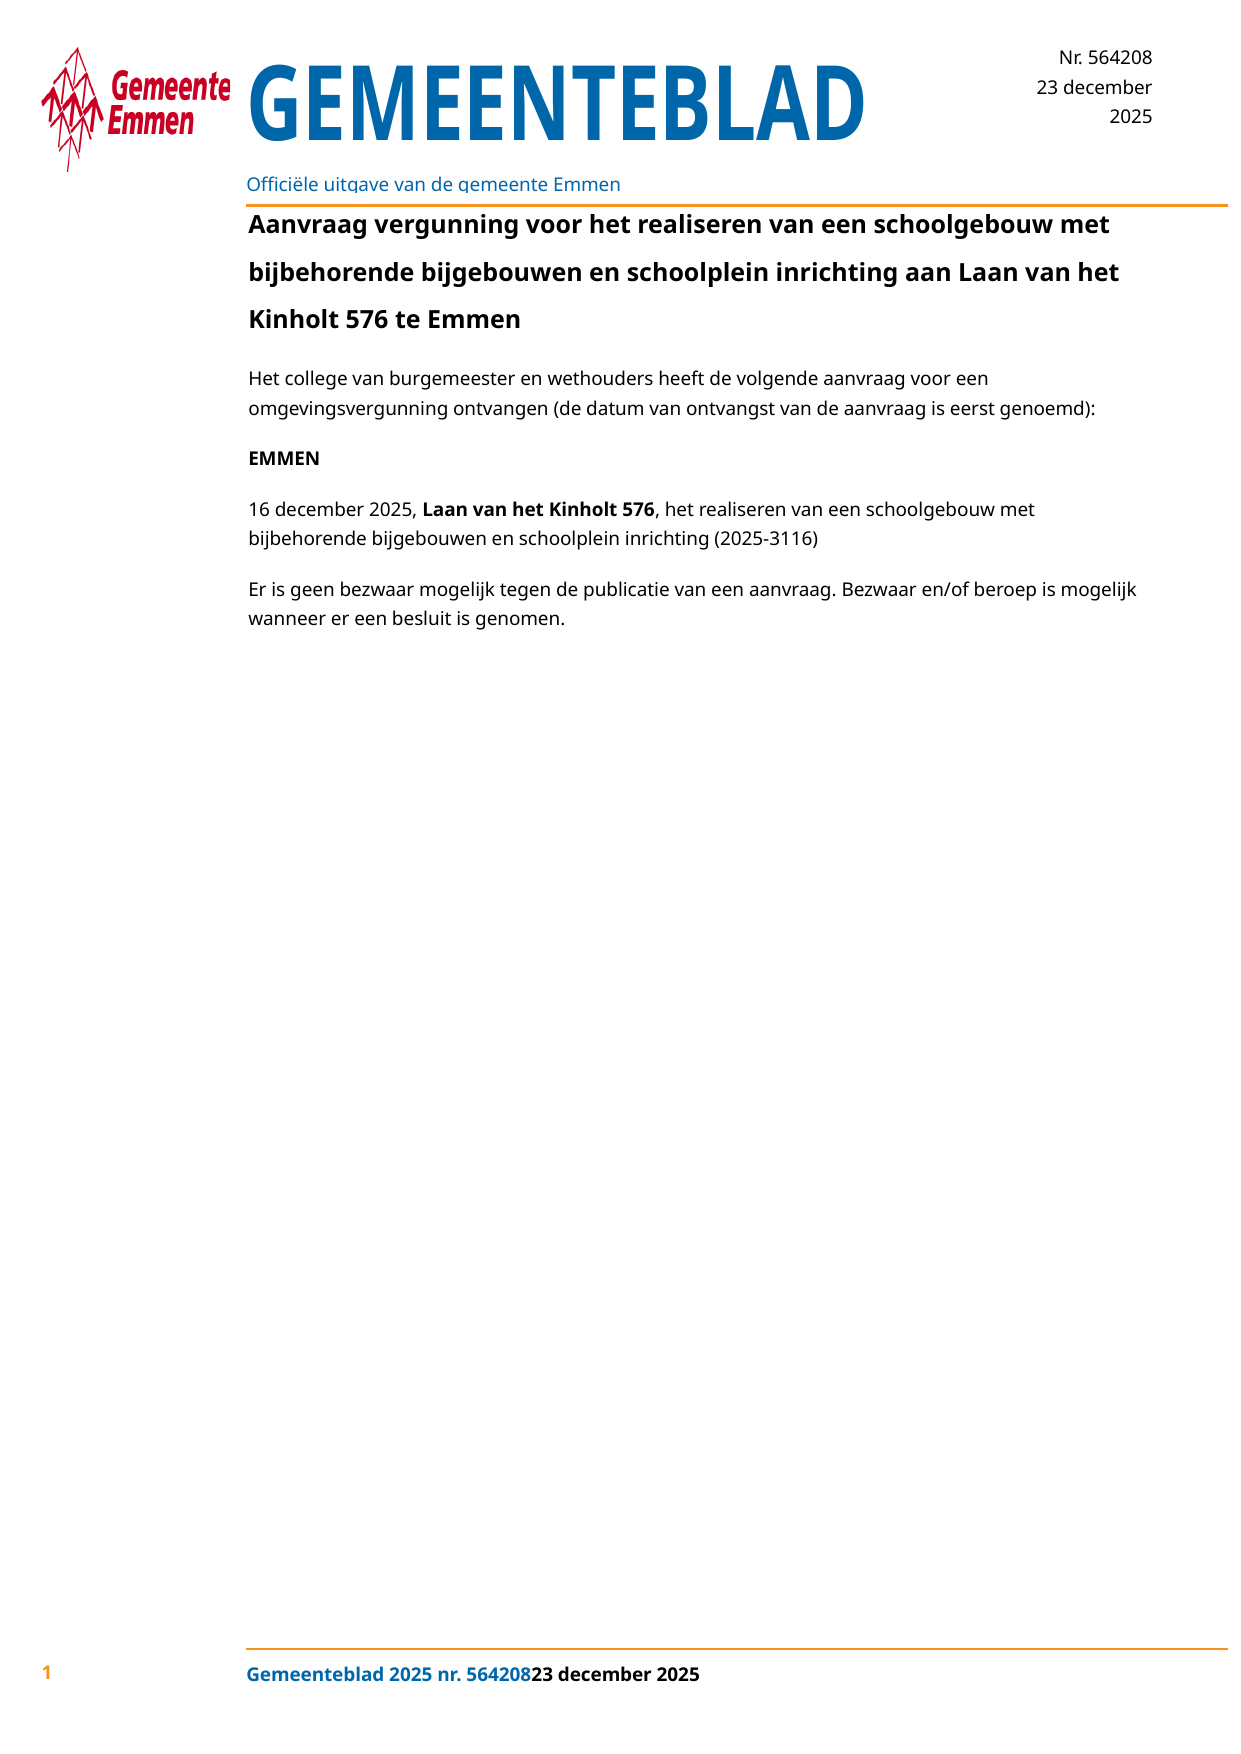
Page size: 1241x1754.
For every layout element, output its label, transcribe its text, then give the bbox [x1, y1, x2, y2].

text 16 december 2025, Laan van het Kinholt 576, het realiseren van een schoolgebouw met bijbehorende bijgebouwen en schoolplein inrichting (2025-3116) [248, 496, 1152, 551]
text Het college van burgemeester en wethouders heeft de volgende aanvraag voor een omgevingsvergunning ontvangen (de datum van ontvangst van de aanvraag is eerst genoemd): [248, 366, 1152, 421]
text EMMEN [248, 446, 1152, 471]
text Er is geen bezwaar mogelijk tegen de publicatie van een aanvraag. Bezwaar en/of beroep is mogelijk wanneer er een besluit is genomen. [248, 576, 1152, 631]
text Aanvraag vergunning voor het realiseren van een schoolgebouw met bijbehorende bijgebouwen en schoolplein inrichting aan Laan van het Kinholt 576 te Emmen [248, 207, 1152, 336]
picture [41, 47, 231, 172]
